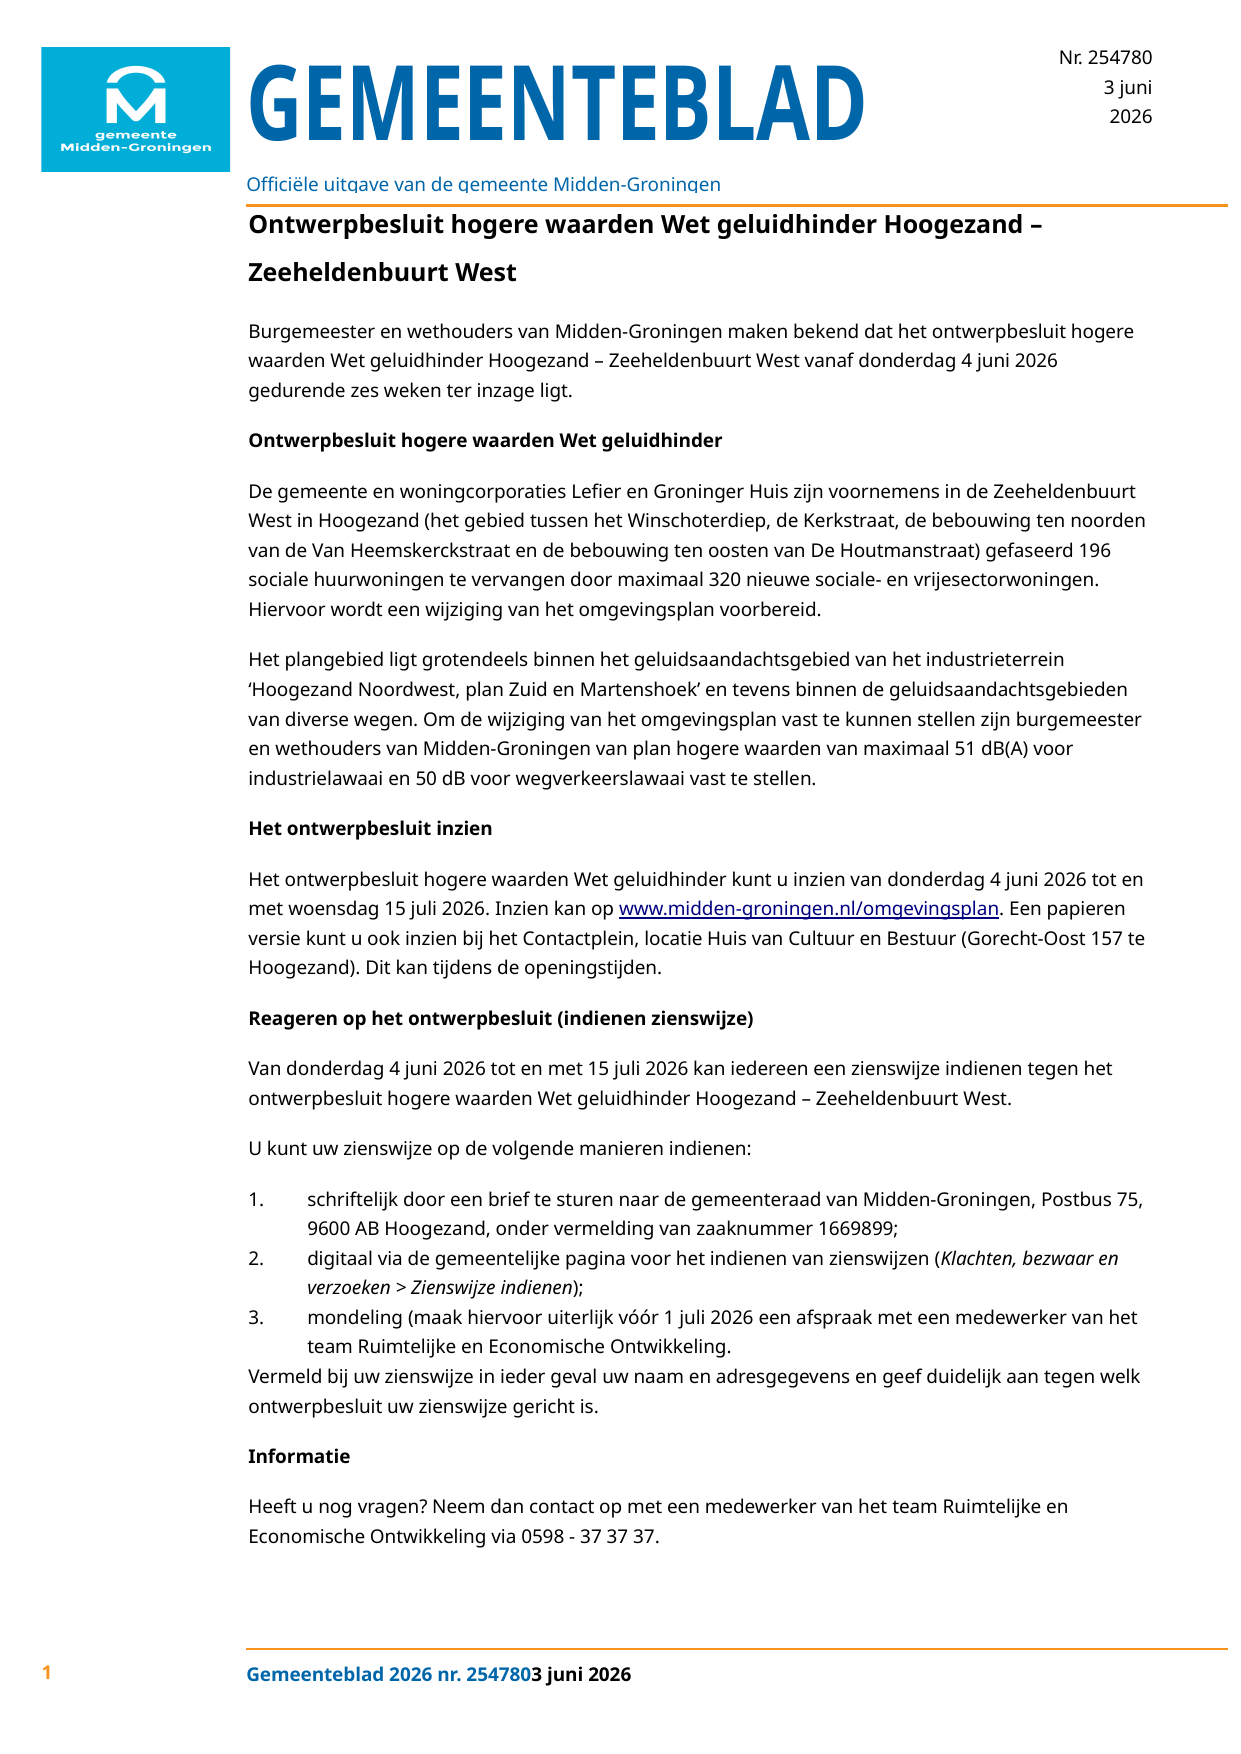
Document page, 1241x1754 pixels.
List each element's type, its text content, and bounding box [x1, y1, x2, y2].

text U kunt uw zienswijze op de volgende manieren indienen: [248, 1135, 1152, 1161]
text Van donderdag 4 juni 2026 tot en met 15 juli 2026 kan iedereen een zienswijze indienen tegen het ontwerpbesluit hogere waarden Wet geluidhinder Hoogezand – Zeeheldenbuurt West. [248, 1055, 1152, 1111]
text Het plangebied ligt grotendeels binnen het geluidsaandachtsgebied van het industrieterrein ‘Hoogezand Noordwest, plan Zuid en Martenshoek’ en tevens binnen de geluidsaandachtsgebieden van diverse wegen. Om de wijziging van het omgevingsplan vast te kunnen stellen zijn burgemeester en wethouders van Midden-Groningen van plan hogere waarden van maximaal 51 dB(A) voor industrielawaai en 50 dB voor wegverkeerslawaai vast te stellen. [248, 647, 1152, 791]
list digitaal via de gemeentelijke pagina voor het indienen van zienswijzen (Klachten, bezwaar en verzoeken > Zienswijze indienen); [248, 1245, 1152, 1300]
picture [107, 89, 165, 122]
picture [184, 146, 190, 153]
list schriftelijk door een brief te sturen naar de gemeenteraad van Midden-Groningen, Postbus 75, 9600 AB Hoogezand, onder vermelding van zaaknummer 1669899; [248, 1186, 1152, 1241]
text Het ontwerpbesluit inzien [248, 815, 1152, 841]
text De gemeente en woningcorporaties Lefier en Groninger Huis zijn voornemens in de Zeeheldenbuurt West in Hoogezand (het gebied tussen het Winschoterdiep, de Kerkstraat, de bebouwing ten noorden van de Van Heemskerckstraat en de bebouwing ten oosten van De Houtmanstraat) gefaseerd 196 sociale huurwoningen te vervangen door maximaal 320 nieuwe sociale- en vrijesectorwoningen. Hiervoor wordt een wijziging van het omgevingsplan voorbereid. [248, 478, 1152, 622]
text Informatie [248, 1443, 1152, 1469]
text Vermeld bij uw zienswijze in ieder geval uw naam en adresgegevens en geef duidelijk aan tegen welk ontwerpbesluit uw zienswijze gericht is. [248, 1363, 1152, 1419]
text Burgemeester en wethouders van Midden-Groningen maken bekend dat het ontwerpbesluit hogere waarden Wet geluidhinder Hoogezand – Zeeheldenbuurt West vanaf donderdag 4 juni 2026 gedurende zes weken ter inzage ligt. [248, 318, 1152, 403]
text Het ontwerpbesluit hogere waarden Wet geluidhinder kunt u inzien van donderdag 4 juni 2026 tot en met woensdag 15 juli 2026. Inzien kan op www.midden-groningen.nl/omgevingsplan. Een papieren versie kunt u ook inzien bij het Contactplein, locatie Huis van Cultuur en Bestuur (Gorecht-Oost 157 te Hoogezand). Dit kan tijdens de openingstijden. [248, 866, 1152, 980]
picture [108, 66, 164, 82]
list mondeling (maak hiervoor uiterlijk vóór 1 juli 2026 een afspraak met een medewerker van het team Ruimtelijke en Economische Ontwikkeling. [248, 1304, 1152, 1359]
text Ontwerpbesluit hogere waarden Wet geluidhinder [248, 427, 1152, 453]
text Ontwerpbesluit hogere waarden Wet geluidhinder Hoogezand – Zeeheldenbuurt West [248, 207, 1152, 288]
text Heeft u nog vragen? Neem dan contact op met een medewerker van het team Ruimtelijke en Economische Ontwikkeling via 0598 - 37 37 37. [248, 1494, 1152, 1549]
text Reageren op het ontwerpbesluit (indienen zienswijze) [248, 1005, 1152, 1031]
